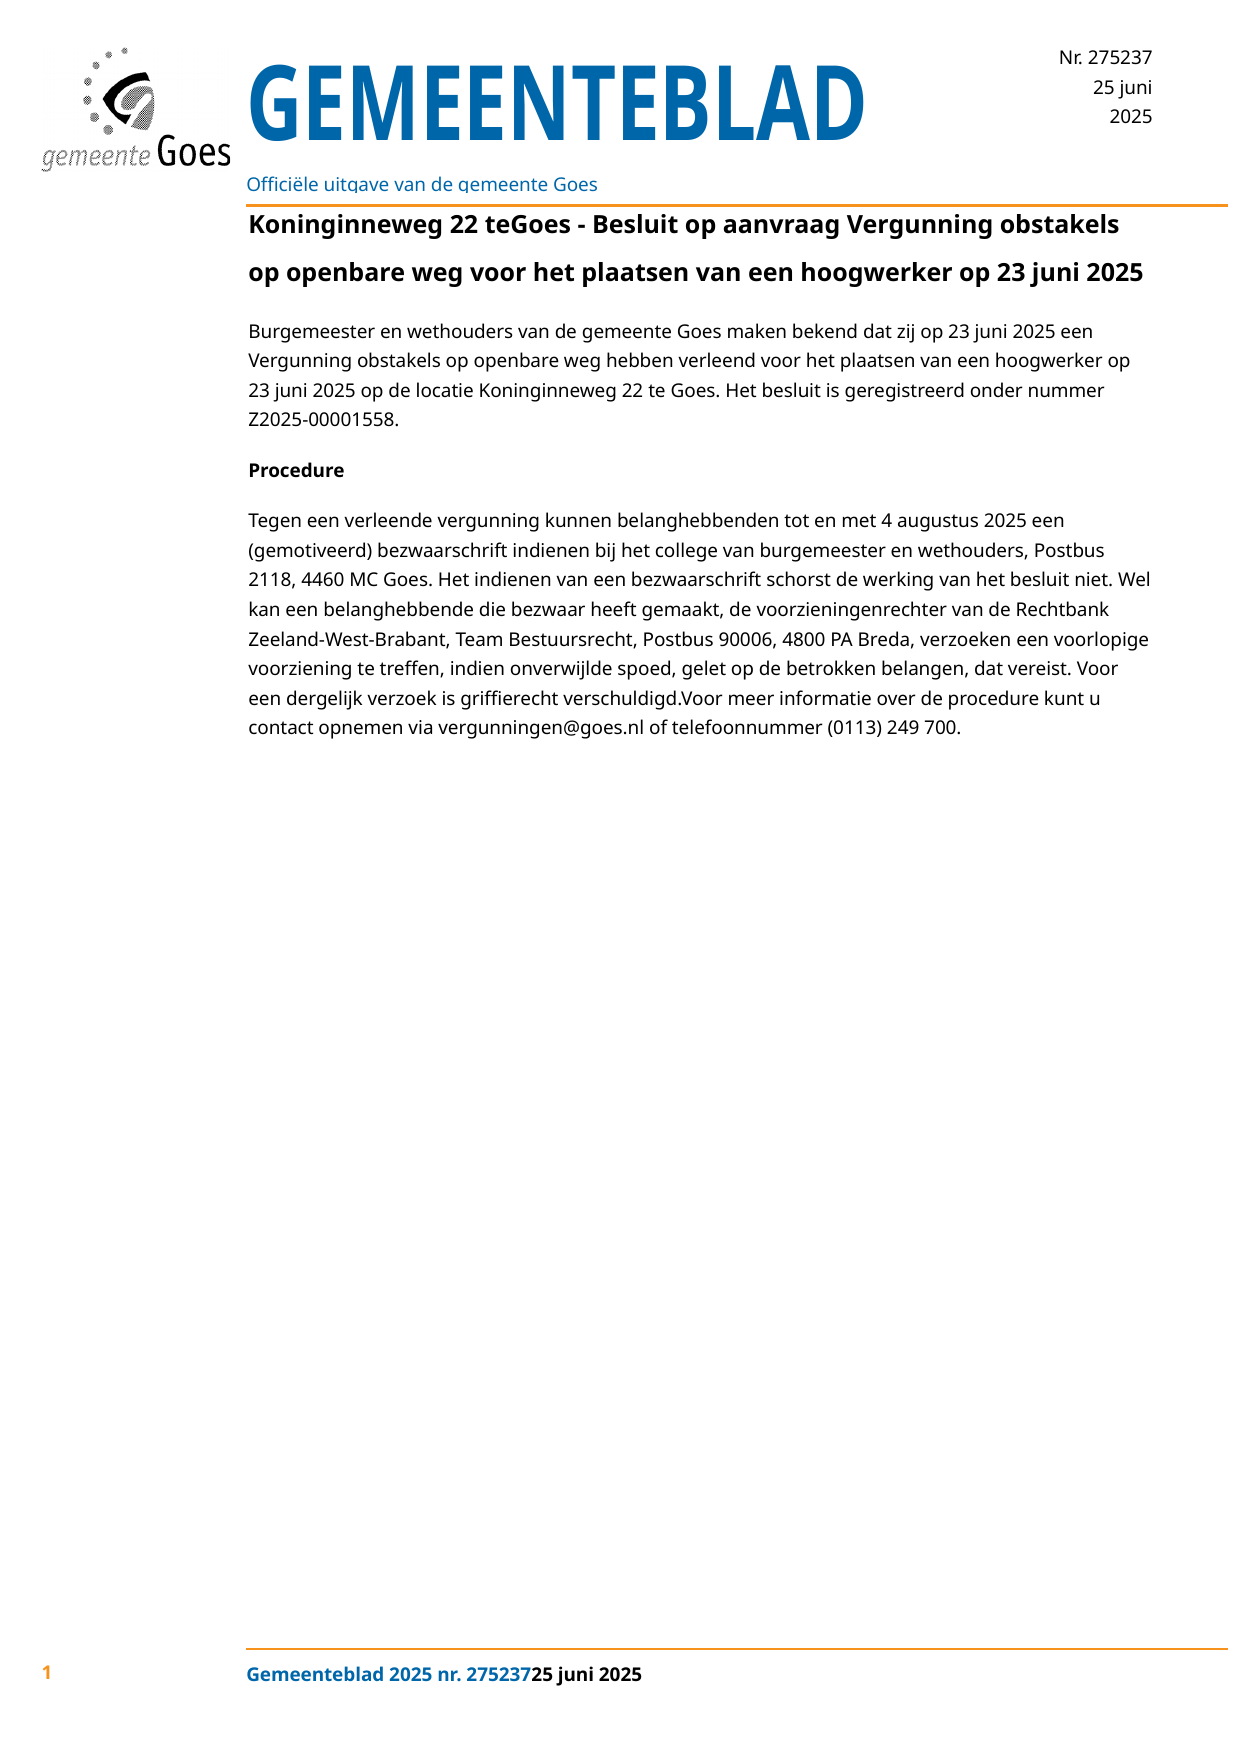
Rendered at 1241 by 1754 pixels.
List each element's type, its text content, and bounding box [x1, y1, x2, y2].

picture [41, 47, 231, 172]
text Procedure [248, 457, 1152, 483]
text Tegen een verleende vergunning kunnen belanghebbenden tot en met 4 augustus 2025 een (gemotiveerd) bezwaarschrift indienen bij het college van burgemeester en wethouders, Postbus 2118, 4460 MC Goes. Het indienen van een bezwaarschrift schorst de werking van het besluit niet. Wel kan een belanghebbende die bezwaar heeft gemaakt, de voorzieningenrechter van de Rechtbank Zeeland-West-Brabant, Team Bestuursrecht, Postbus 90006, 4800 PA Breda, verzoeken een voorlopige voorziening te treffen, indien onverwijlde spoed, gelet op de betrokken belangen, dat vereist. Voor een dergelijk verzoek is griffierecht verschuldigd.Voor meer informatie over de procedure kunt u contact opnemen via vergunningen@goes.nl of telefoonnummer (0113) 249 700. [248, 507, 1152, 740]
text Koninginneweg 22 teGoes - Besluit op aanvraag Vergunning obstakels op openbare weg voor het plaatsen van een hoogwerker op 23 juni 2025 [248, 207, 1152, 288]
text Burgemeester en wethouders van de gemeente Goes maken bekend dat zij op 23 juni 2025 een Vergunning obstakels op openbare weg hebben verleend voor het plaatsen van een hoogwerker op 23 juni 2025 op de locatie Koninginneweg 22 te Goes. Het besluit is geregistreerd onder nummer Z2025-00001558. [248, 318, 1152, 432]
